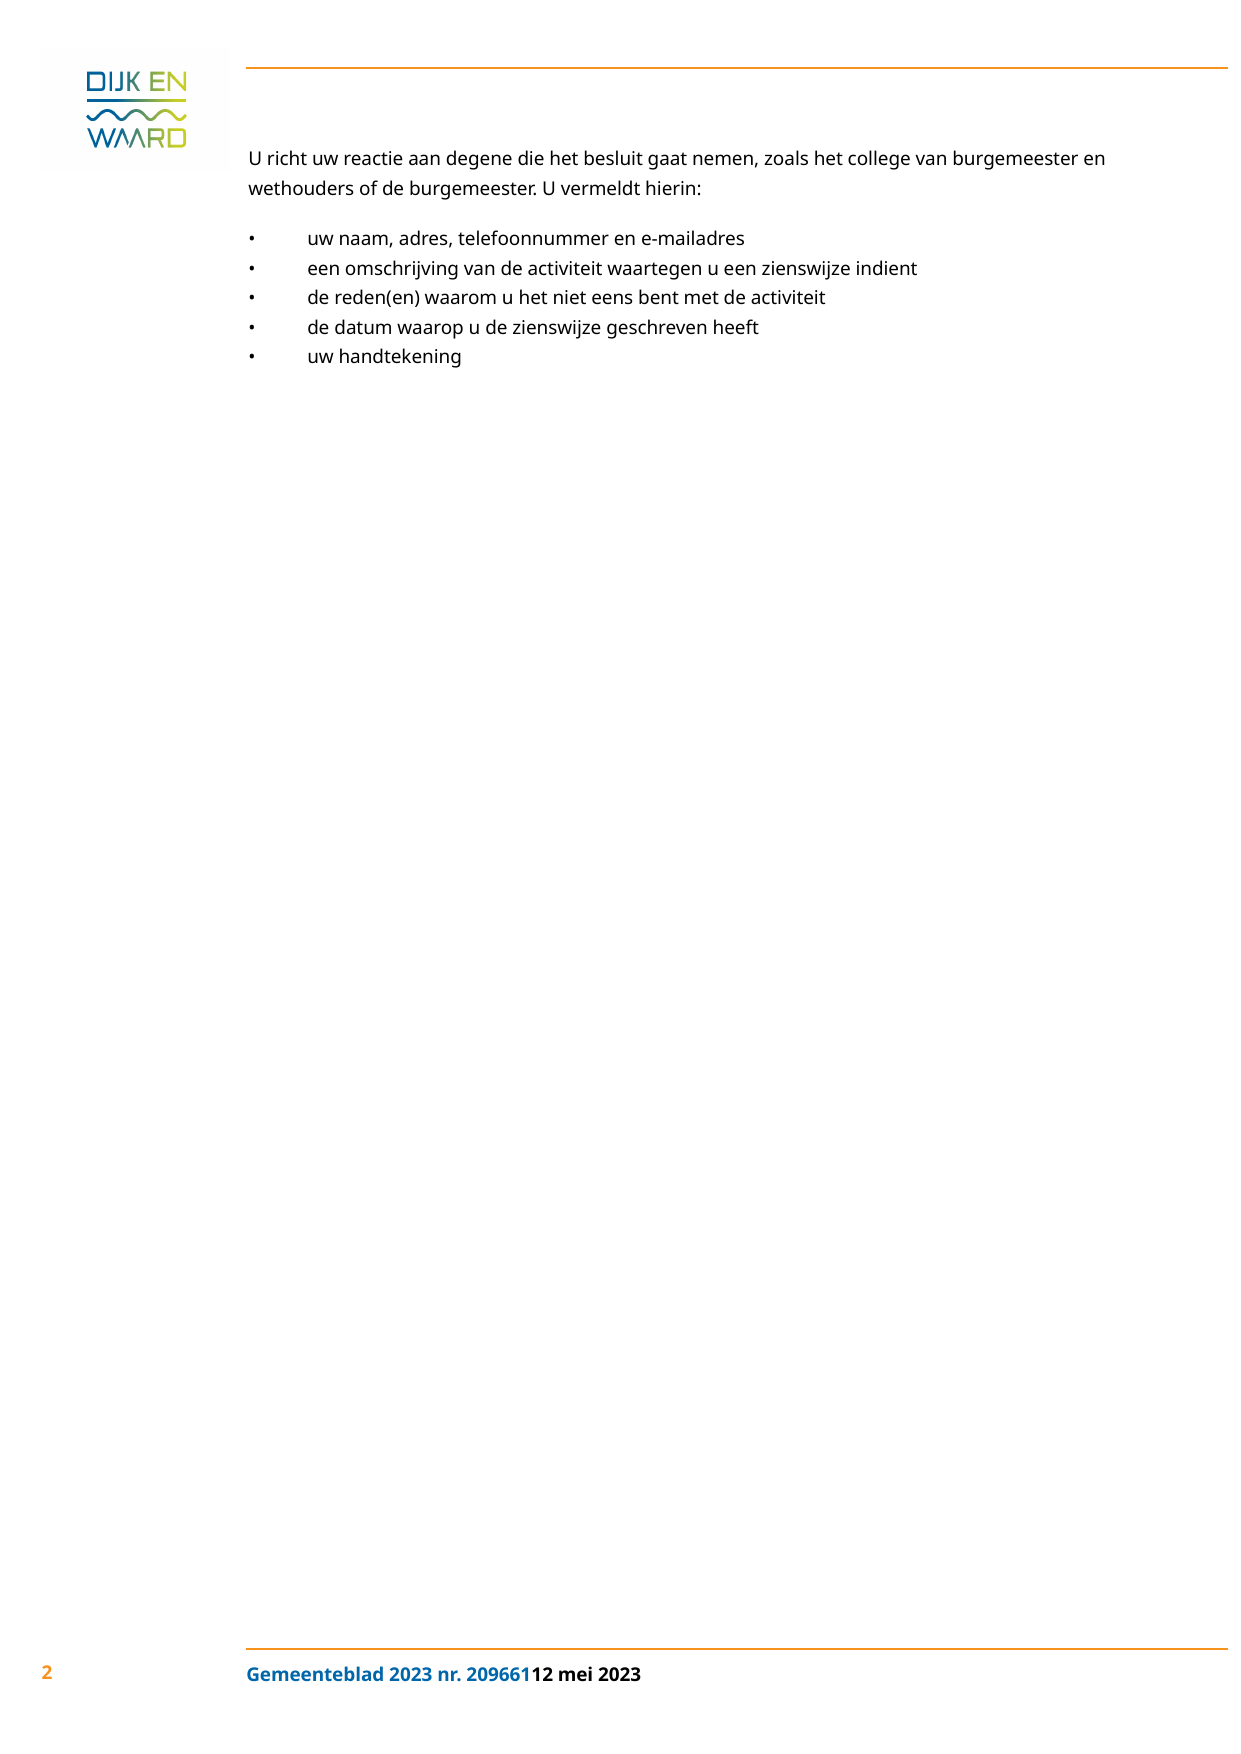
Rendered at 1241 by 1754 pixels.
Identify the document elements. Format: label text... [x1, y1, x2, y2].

list uw naam, adres, telefoonnummer en e-mailadres [248, 225, 1152, 251]
list de datum waarop u de zienswijze geschreven heeft [248, 314, 1152, 340]
list een omschrijving van de activiteit waartegen u een zienswijze indient [248, 255, 1152, 281]
text ﻿ [248, 474, 1152, 503]
list uw handtekening [248, 343, 1152, 369]
list de reden(en) waarom u het niet eens bent met de activiteit [248, 284, 1152, 310]
text U richt uw reactie aan degene die het besluit gaat nemen, zoals het college van burgemeester en wethouders of de burgemeester. U vermeldt hierin: [248, 145, 1152, 201]
picture [41, 47, 231, 172]
